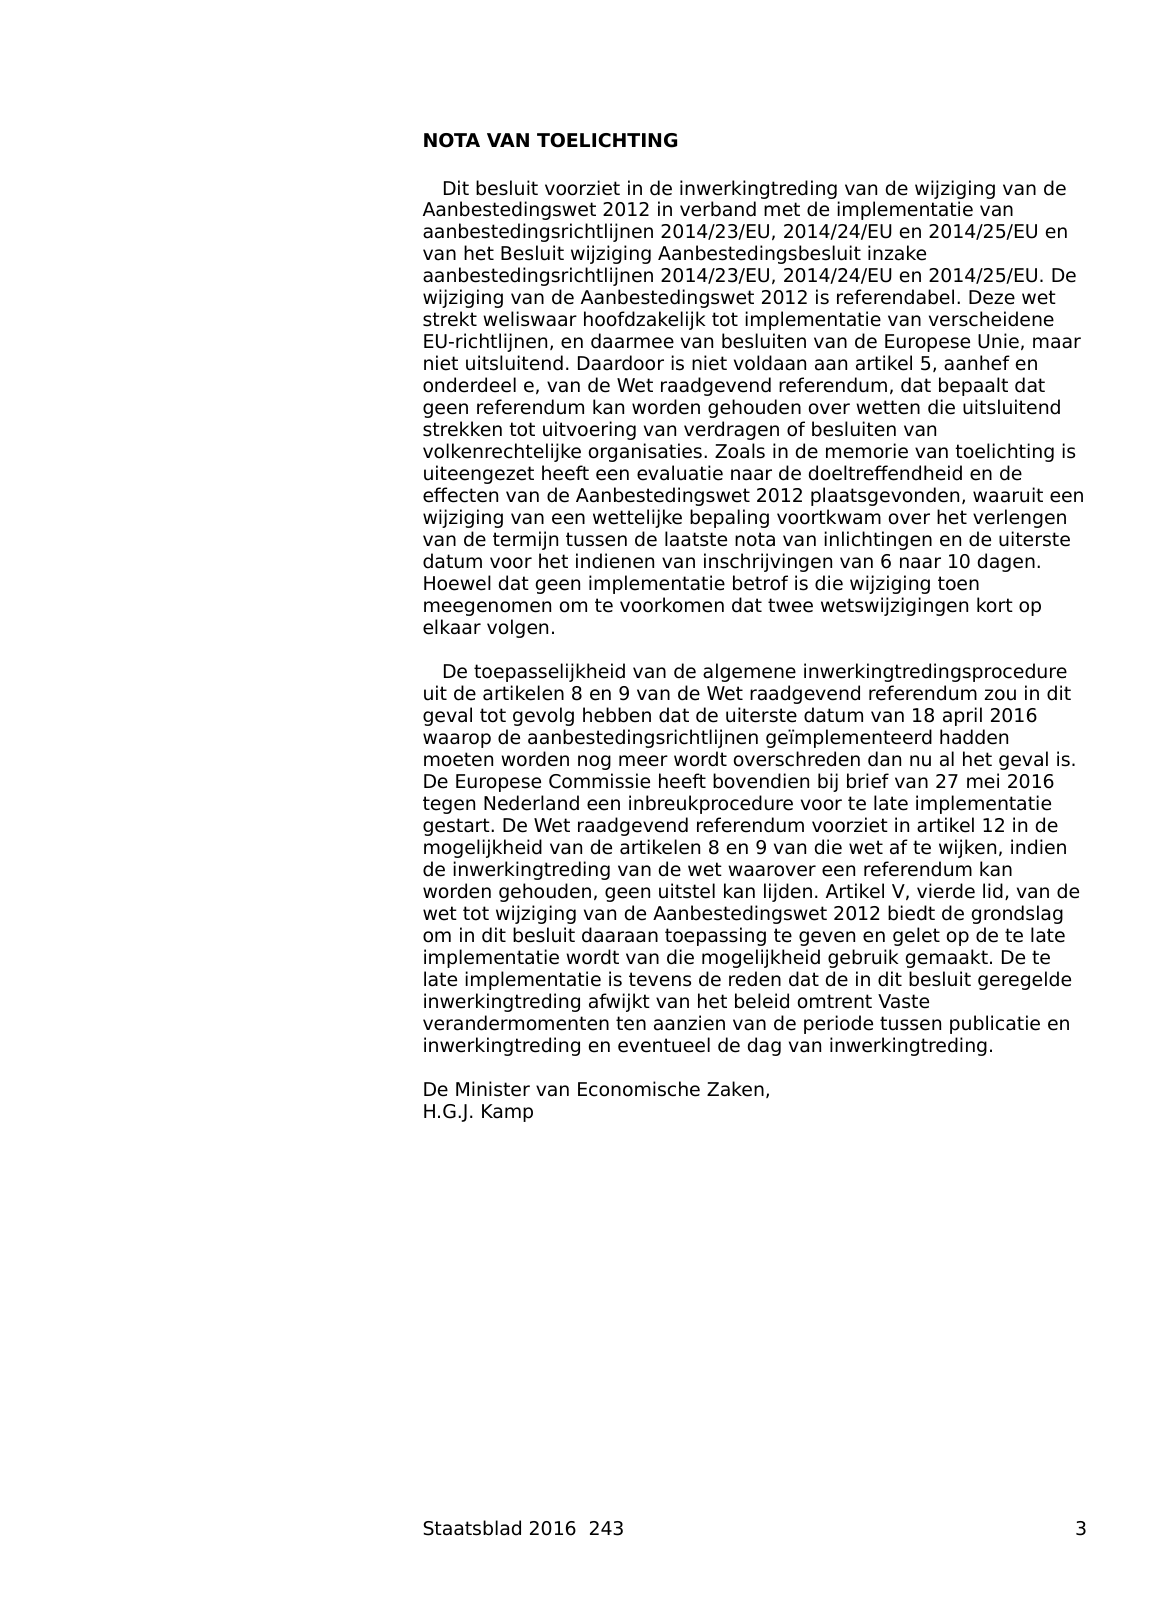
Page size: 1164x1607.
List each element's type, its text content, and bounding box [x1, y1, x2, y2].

text De toepasselijkheid van de algemene inwerkingtredingsprocedure uit de artikelen 8 en 9 van de Wet raadgevend referendum zou in dit geval tot gevolg hebben dat de uiterste datum van 18 april 2016 waarop de aanbestedingsrichtlijnen geïmplementeerd hadden moeten worden nog meer wordt overschreden dan nu al het geval is. De Europese Commissie heeft bovendien bij brief van 27 mei 2016 tegen Nederland een inbreukprocedure voor te late implementatie gestart. De Wet raadgevend referendum voorziet in artikel 12 in de mogelijkheid van de artikelen 8 en 9 van die wet af te wijken, indien de inwerkingtreding van de wet waarover een referendum kan worden gehouden, geen uitstel kan lijden. Artikel V, vierde lid, van de wet tot wijziging van de Aanbestedingswet 2012 biedt de grondslag om in dit besluit daaraan toepassing te geven en gelet op de te late implementatie wordt van die mogelijkheid gebruik gemaakt. De te late implementatie is tevens de reden dat de in dit besluit geregelde inwerkingtreding afwijkt van het beleid omtrent Vaste verandermomenten ten aanzien van de periode tussen publicatie en inwerkingtreding en eventueel de dag van inwerkingtreding. [422, 661, 1087, 1057]
text De Minister van Economische Zaken, H.G.J. Kamp [422, 1079, 1087, 1123]
subtitle NOTA VAN TOELICHTING [422, 130, 1087, 152]
text Dit besluit voorziet in de inwerkingtreding van de wijziging van de Aanbestedingswet 2012 in verband met de implementatie van aanbestedingsrichtlijnen 2014/23/EU, 2014/24/EU en 2014/25/EU en van het Besluit wijziging Aanbestedingsbesluit inzake aanbestedingsrichtlijnen 2014/23/EU, 2014/24/EU en 2014/25/EU. De wijziging van de Aanbestedingswet 2012 is referendabel. Deze wet strekt weliswaar hoofdzakelijk tot implementatie van verscheidene EU-richtlijnen, en daarmee van besluiten van de Europese Unie, maar niet uitsluitend. Daardoor is niet voldaan aan artikel 5, aanhef en onderdeel e, van de Wet raadgevend referendum, dat bepaalt dat geen referendum kan worden gehouden over wetten die uitsluitend strekken tot uitvoering van verdragen of besluiten van volkenrechtelijke organisaties. Zoals in de memorie van toelichting is uiteengezet heeft een evaluatie naar de doeltreffendheid en de effecten van de Aanbestedingswet 2012 plaatsgevonden, waaruit een wijziging van een wettelijke bepaling voortkwam over het verlengen van de termijn tussen de laatste nota van inlichtingen en de uiterste datum voor het indienen van inschrijvingen van 6 naar 10 dagen. Hoewel dat geen implementatie betrof is die wijziging toen meegenomen om te voorkomen dat twee wetswijzigingen kort op elkaar volgen. [422, 177, 1087, 639]
